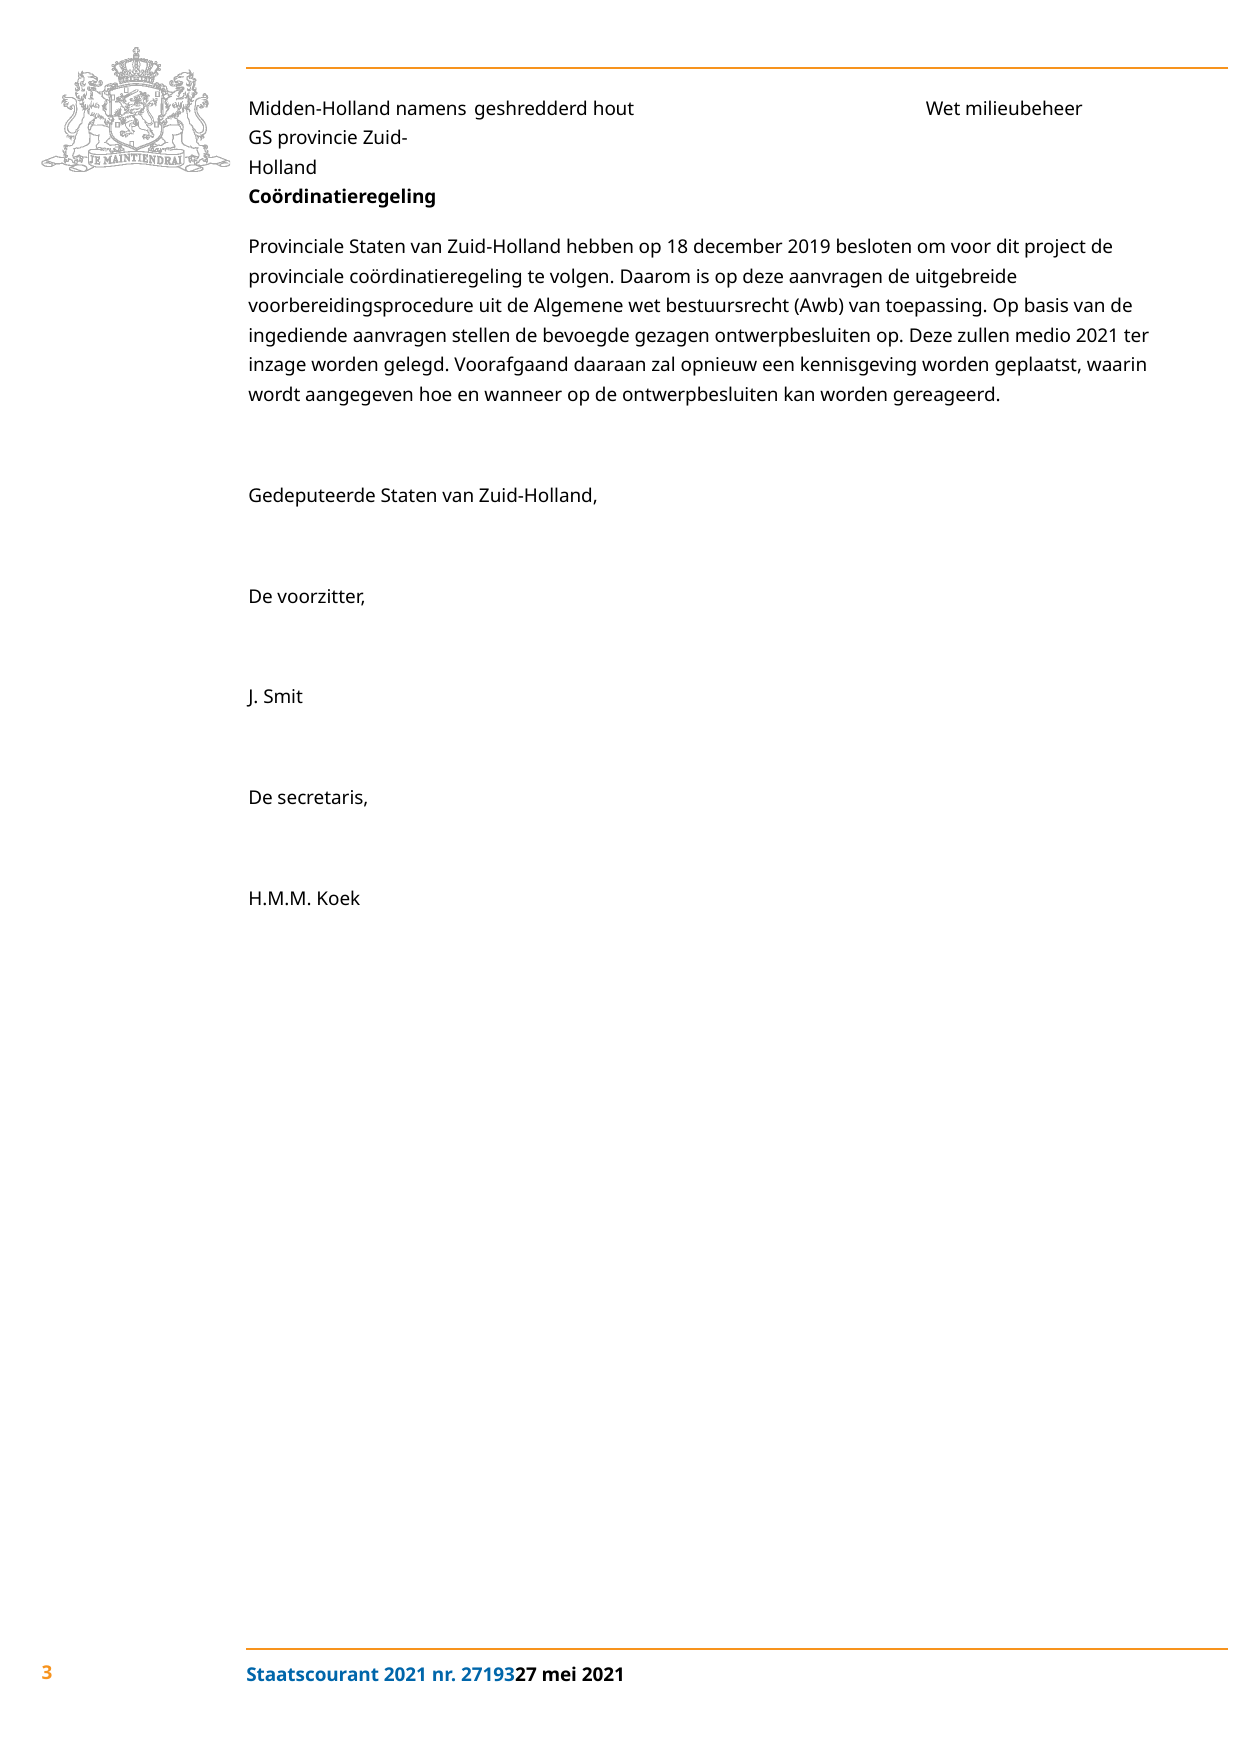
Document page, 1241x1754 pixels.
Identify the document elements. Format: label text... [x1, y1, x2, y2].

table_cell geshredderd hout [474, 95, 700, 180]
text Coördinatieregeling [248, 183, 1152, 209]
text J. Smit [248, 684, 1152, 709]
text Provinciale Staten van Zuid-Holland hebben op 18 december 2019 besloten om voor dit project de provinciale coördinatieregeling te volgen. Daarom is op deze aanvragen de uitgebreide voorbereidingsprocedure uit de Algemene wet bestuursrecht (Awb) van toepassing. Op basis van de ingediende aanvragen stellen de bevoegde gezagen ontwerpbesluiten op. Deze zullen medio 2021 ter inzage worden gelegd. Voorafgaand daaraan zal opnieuw een kennisgeving worden geplaatst, waarin wordt aangegeven hoe en wanneer op de ontwerpbesluiten kan worden gereageerd. [248, 233, 1152, 407]
text H.M.M. Koek [248, 885, 1152, 911]
text Gedeputeerde Staten van Zuid-Holland, [248, 482, 1152, 508]
table_cell [700, 95, 926, 180]
text De secretaris, [248, 784, 1152, 810]
text De voorzitter, [248, 583, 1152, 609]
table_cell Wet milieubeheer [926, 95, 1152, 180]
table_cell Midden-Holland namens GS provincie Zuid-Holland [248, 95, 474, 180]
picture [41, 47, 231, 172]
